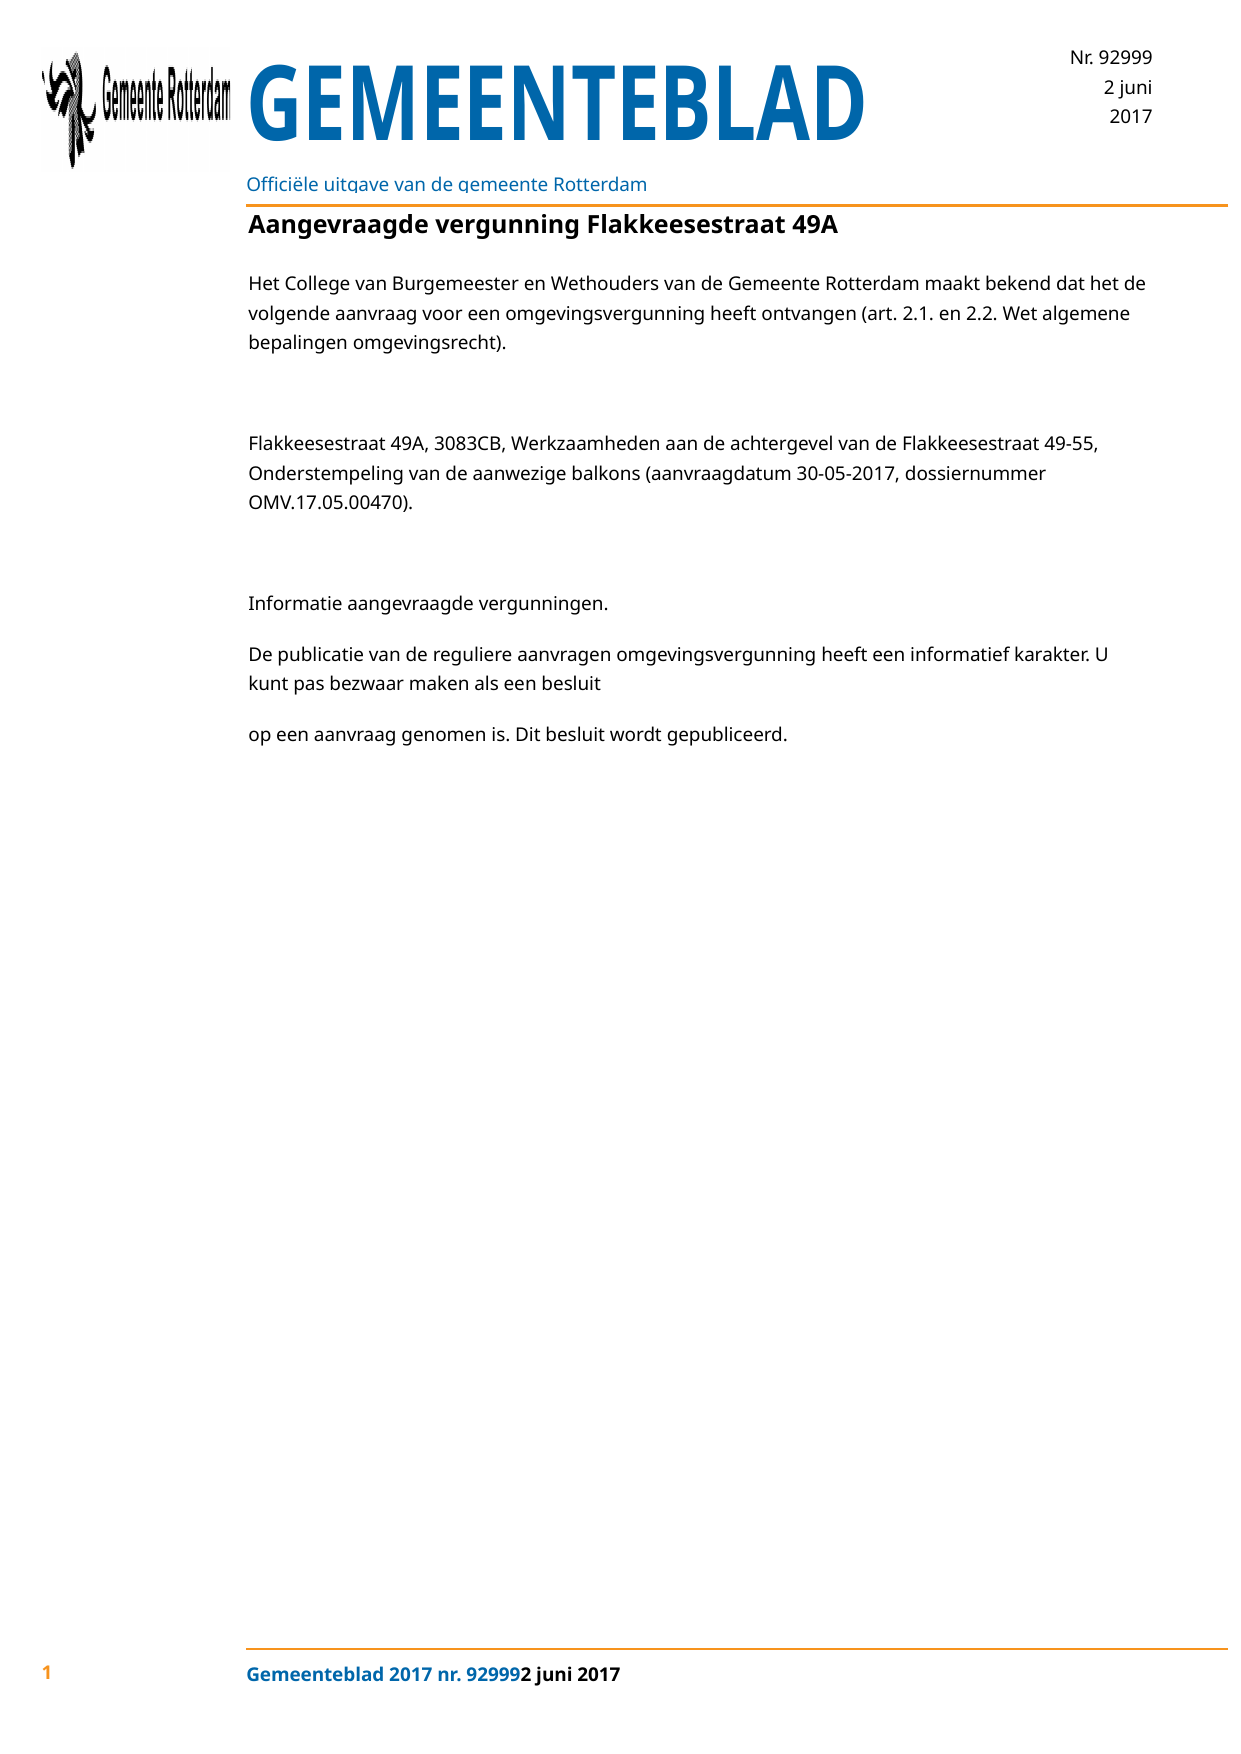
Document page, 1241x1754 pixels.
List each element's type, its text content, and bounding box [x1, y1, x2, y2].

text Flakkeesestraat 49A, 3083CB, Werkzaamheden aan de achtergevel van de Flakkeesestraat 49-55, Onderstempeling van de aanwezige balkons (aanvraagdatum 30-05-2017, dossiernummer OMV.17.05.00470). [248, 430, 1152, 515]
picture [41, 47, 231, 172]
text Het College van Burgemeester en Wethouders van de Gemeente Rotterdam maakt bekend dat het de volgende aanvraag voor een omgevingsvergunning heeft ontvangen (art. 2.1. en 2.2. Wet algemene bepalingen omgevingsrecht). [248, 270, 1152, 355]
text Informatie aangevraagde vergunningen. [248, 590, 1152, 616]
text De publicatie van de reguliere aanvragen omgevingsvergunning heeft een informatief karakter. U kunt pas bezwaar maken als een besluit [248, 641, 1152, 696]
text Aangevraagde vergunning Flakkeesestraat 49A [248, 207, 1152, 241]
text op een aanvraag genomen is. Dit besluit wordt gepubliceerd. [248, 721, 1152, 746]
